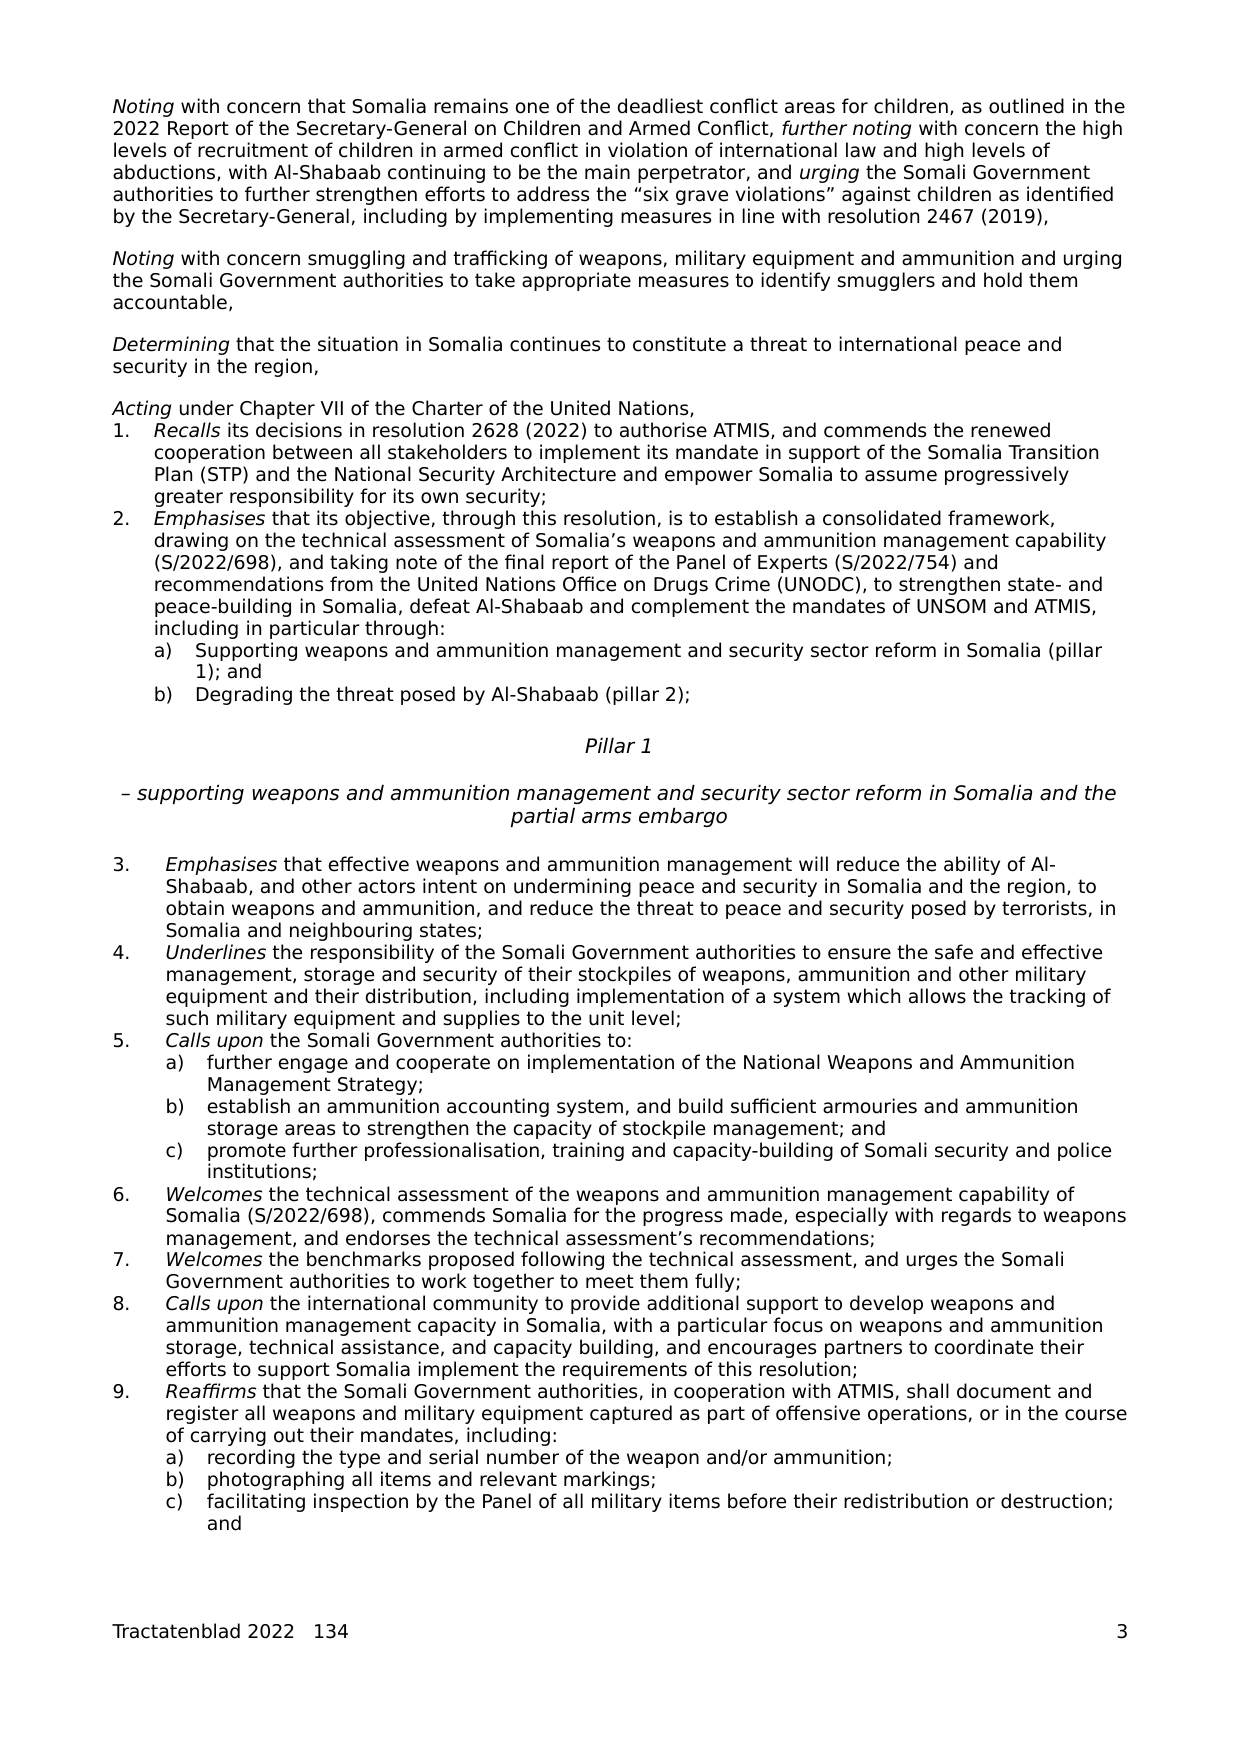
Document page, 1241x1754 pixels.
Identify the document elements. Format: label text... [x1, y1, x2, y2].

text b) establish an ammunition accounting system, and build sufficient armouries and ammunition storage areas to strengthen the capacity of stockpile management; and [165, 1096, 1128, 1139]
text 2. Emphasises that its objective, through this resolution, is to establish a consolidated framework, drawing on the technical assessment of Somalia’s weapons and ammunition management capability (S/2022/698), and taking note of the final report of the Panel of Experts (S/2022/754) and recommendations from the United Nations Office on Drugs Crime (UNODC), to strengthen state- and peace-building in Somalia, defeat Al-Shabaab and complement the mandates of UNSOM and ATMIS, including in particular through: [112, 508, 1128, 639]
text Determining that the situation in Somalia continues to constitute a threat to international peace and security in the region, [112, 334, 1128, 378]
text 4. Underlines the responsibility of the Somali Government authorities to ensure the safe and effective management, storage and security of their stockpiles of weapons, ammunition and other military equipment and their distribution, including implementation of a system which allows the tracking of such military equipment and supplies to the unit level; [112, 942, 1128, 1029]
text a) further engage and cooperate on implementation of the National Weapons and Ammunition Management Strategy; [165, 1052, 1128, 1096]
text 9. Reaffirms that the Somali Government authorities, in cooperation with ATMIS, shall document and register all weapons and military equipment captured as part of offensive operations, or in the course of carrying out their mandates, including: [112, 1381, 1128, 1447]
text 5. Calls upon the Somali Government authorities to: [112, 1029, 1128, 1052]
text a) recording the type and serial number of the weapon and/or ammunition; [165, 1447, 1128, 1469]
text 3. Emphasises that effective weapons and ammunition management will reduce the ability of Al-Shabaab, and other actors intent on undermining peace and security in Somalia and the region, to obtain weapons and ammunition, and reduce the threat to peace and security posed by terrorists, in Somalia and neighbouring states; [112, 854, 1128, 942]
text Noting with concern smuggling and trafficking of weapons, military equipment and ammunition and urging the Somali Government authorities to take appropriate measures to identify smugglers and hold them accountable, [112, 248, 1128, 314]
text 6. Welcomes the technical assessment of the weapons and ammunition management capability of Somalia (S/2022/698), commends Somalia for the progress made, especially with regards to weapons management, and endorses the technical assessment’s recommendations; [112, 1183, 1128, 1249]
text Noting with concern that Somalia remains one of the deadliest conflict areas for children, as outlined in the 2022 Report of the Secretary-General on Children and Armed Conflict, further noting with concern the high levels of recruitment of children in armed conflict in violation of international law and high levels of abductions, with Al-Shabaab continuing to be the main perpetrator, and urging the Somali Government authorities to further strengthen efforts to address the “six grave violations” against children as identified by the Secretary-General, including by implementing measures in line with resolution 2467 (2019), [112, 96, 1128, 228]
subtitle Pillar 1 – supporting weapons and ammunition management and security sector reform in Somalia and the partial arms embargo [112, 735, 1128, 829]
text b) Degrading the threat posed by Al-Shabaab (pillar 2); [153, 683, 1128, 705]
text a) Supporting weapons and ammunition management and security sector reform in Somalia (pillar 1); and [153, 639, 1128, 683]
text c) promote further professionalisation, training and capacity-building of Somali security and police institutions; [165, 1139, 1128, 1183]
text 7. Welcomes the benchmarks proposed following the technical assessment, and urges the Somali Government authorities to work together to meet them fully; [112, 1249, 1128, 1293]
text b) photographing all items and relevant markings; [165, 1469, 1128, 1491]
text 1. Recalls its decisions in resolution 2628 (2022) to authorise ATMIS, and commends the renewed cooperation between all stakeholders to implement its mandate in support of the Somalia Transition Plan (STP) and the National Security Architecture and empower Somalia to assume progressively greater responsibility for its own security; [112, 420, 1128, 508]
text 8. Calls upon the international community to provide additional support to develop weapons and ammunition management capacity in Somalia, with a particular focus on weapons and ammunition storage, technical assistance, and capacity building, and encourages partners to coordinate their efforts to support Somalia implement the requirements of this resolution; [112, 1293, 1128, 1381]
text Acting under Chapter VII of the Charter of the United Nations, [112, 398, 1128, 420]
text c) facilitating inspection by the Panel of all military items before their redistribution or destruction; and [165, 1491, 1128, 1535]
